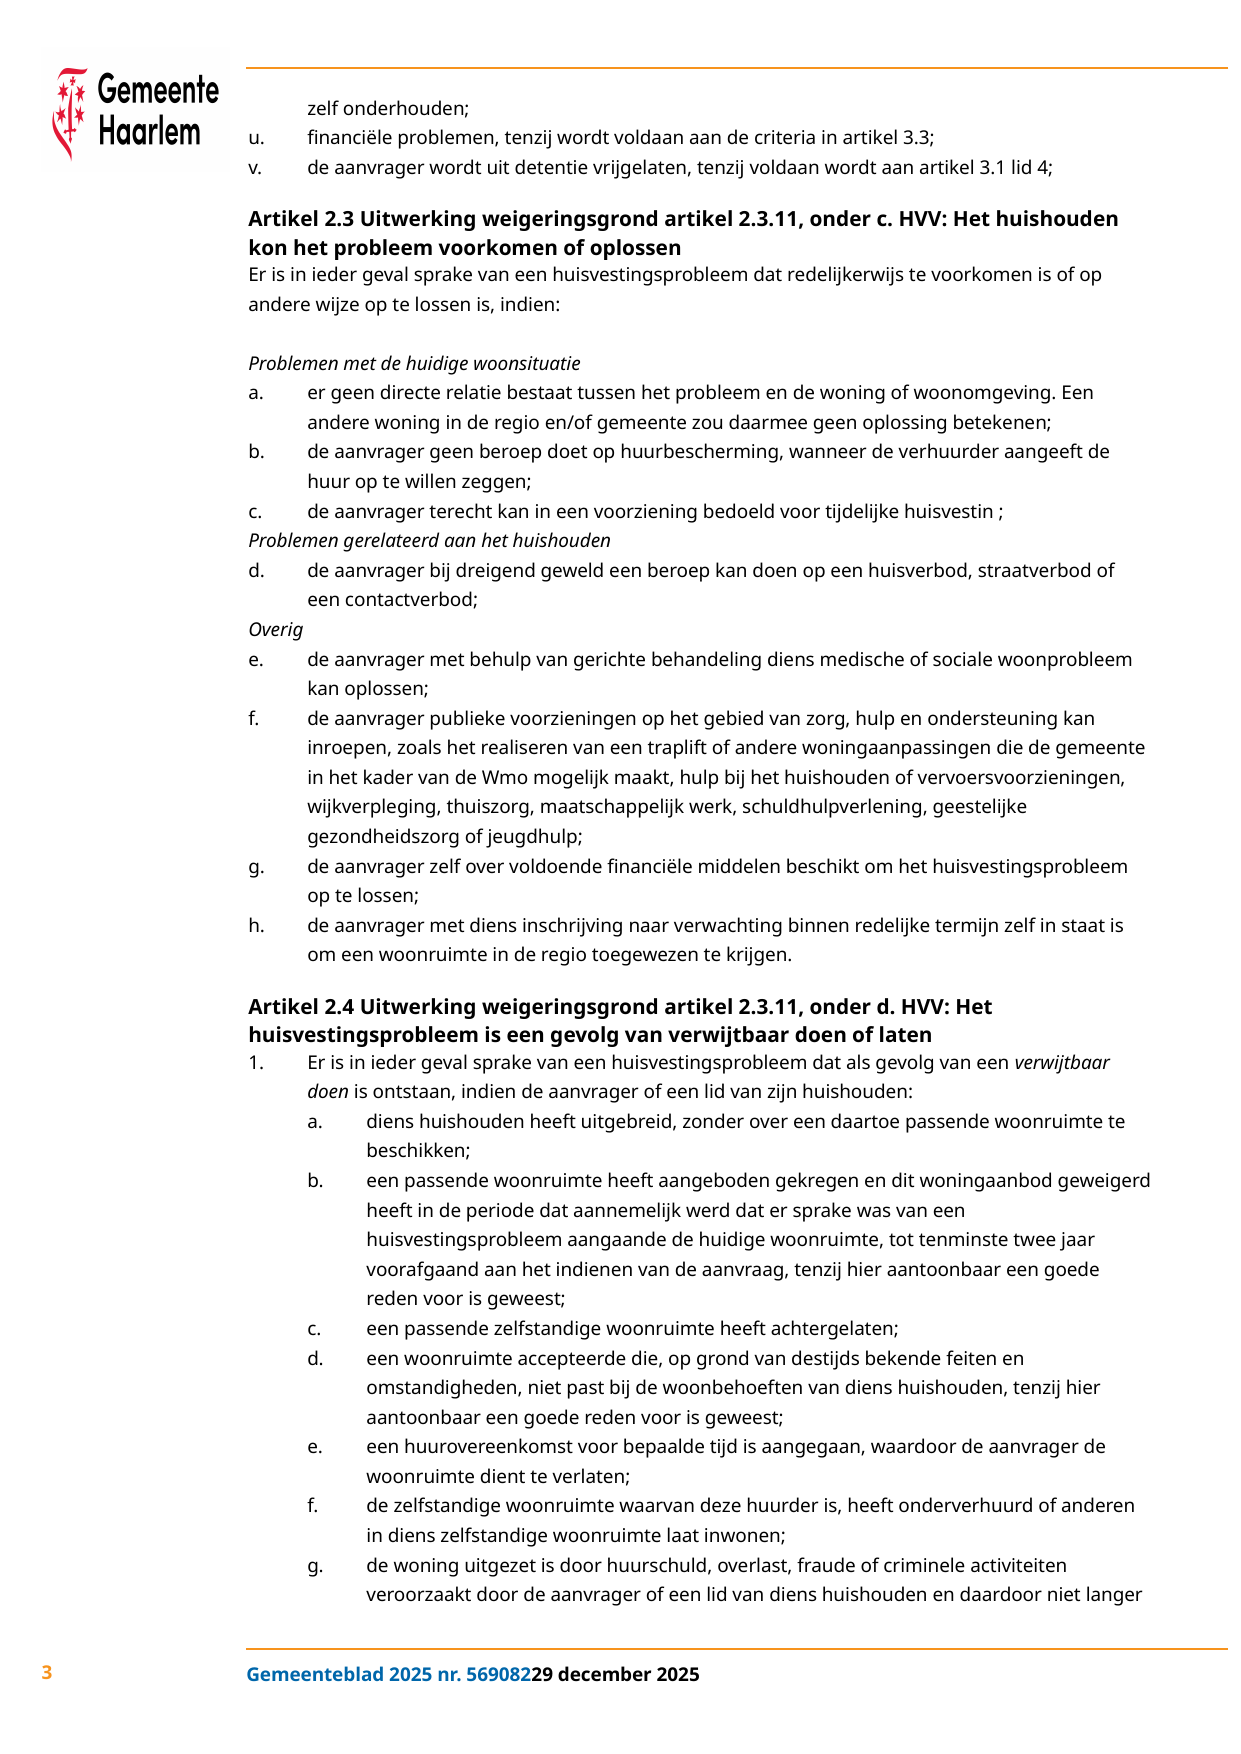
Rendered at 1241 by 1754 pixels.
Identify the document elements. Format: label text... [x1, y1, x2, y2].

text Overig [248, 616, 1152, 642]
list de aanvrager wordt uit detentie vrijgelaten, tenzij voldaan wordt aan artikel 3.1 lid 4; [248, 154, 1152, 180]
list de aanvrager bij dreigend geweld een beroep kan doen op een huisverbod, straatverbod of een contactverbod; [248, 557, 1152, 612]
list de aanvrager met behulp van gerichte behandeling diens medische of sociale woonprobleem kan oplossen; [248, 646, 1152, 701]
list diens huishouden heeft uitgebreid, zonder over een daartoe passende woonruimte te beschikken; [307, 1108, 1152, 1163]
list een huurovereenkomst voor bepaalde tijd is aangegaan, waardoor de aanvrager de woonruimte dient te verlaten; [307, 1433, 1152, 1489]
list Er is in ieder geval sprake van een huisvestingsprobleem dat als gevolg van een verwijtbaar doen is ontstaan, indien de aanvrager of een lid van zijn huishouden: [248, 1049, 1152, 1104]
text Artikel 2.4 Uitwerking weigeringsgrond artikel 2.3.11, onder d. HVV: Het huisvestingsprobleem is een gevolg van verwijtbaar doen of laten [248, 992, 1152, 1049]
text Problemen gerelateerd aan het huishouden [248, 527, 1152, 553]
list financiële problemen, tenzij wordt voldaan aan de criteria in artikel 3.3; [248, 124, 1152, 150]
list de aanvrager zelf over voldoende financiële middelen beschikt om het huisvestingsprobleem op te lossen; [248, 853, 1152, 908]
list er geen directe relatie bestaat tussen het probleem en de woning of woonomgeving. Een andere woning in de regio en/of gemeente zou daarmee geen oplossing betekenen; [248, 379, 1152, 435]
list een passende woonruimte heeft aangeboden gekregen en dit woningaanbod geweigerd heeft in de periode dat aannemelijk werd dat er sprake was van een huisvestingsprobleem aangaande de huidige woonruimte, tot tenminste twee jaar voorafgaand aan het indienen van de aanvraag, tenzij hier aantoonbaar een goede reden voor is geweest; [307, 1167, 1152, 1311]
list de woning uitgezet is door huurschuld, overlast, fraude of criminele activiteiten veroorzaakt door de aanvrager of een lid van diens huishouden en daardoor niet langer [307, 1552, 1152, 1607]
list de aanvrager met diens inschrijving naar verwachting binnen redelijke termijn zelf in staat is om een woonruimte in de regio toegewezen te krijgen. [248, 912, 1152, 967]
list de aanvrager terecht kan in een voorziening bedoeld voor tijdelijke huisvestin ; [248, 498, 1152, 524]
text Er is in ieder geval sprake van een huisvestingsprobleem dat redelijkerwijs te voorkomen is of op andere wijze op te lossen is, indien: [248, 261, 1152, 317]
list de zelfstandige woonruimte waarvan deze huurder is, heeft onderverhuurd of anderen in diens zelfstandige woonruimte laat inwonen; [307, 1493, 1152, 1548]
text Problemen met de huidige woonsituatie [248, 350, 1152, 376]
list zelf onderhouden; [248, 95, 1152, 121]
list de aanvrager publieke voorzieningen op het gebied van zorg, hulp en ondersteuning kan inroepen, zoals het realiseren van een traplift of andere woningaanpassingen die de gemeente in het kader van de Wmo mogelijk maakt, hulp bij het huishouden of vervoersvoorzieningen, wijkverpleging, thuiszorg, maatschappelijk werk, schuldhulpverlening, geestelijke gezondheidszorg of jeugdhulp; [248, 705, 1152, 849]
text Artikel 2.3 Uitwerking weigeringsgrond artikel 2.3.11, onder c. HVV: Het huishouden kon het probleem voorkomen of oplossen [248, 204, 1152, 261]
list een woonruimte accepteerde die, op grond van destijds bekende feiten en omstandigheden, niet past bij de woonbehoeften van diens huishouden, tenzij hier aantoonbaar een goede reden voor is geweest; [307, 1345, 1152, 1430]
list de aanvrager geen beroep doet op huurbescherming, wanneer de verhuurder aangeeft de huur op te willen zeggen; [248, 439, 1152, 494]
list een passende zelfstandige woonruimte heeft achtergelaten; [307, 1315, 1152, 1341]
picture [41, 47, 231, 172]
